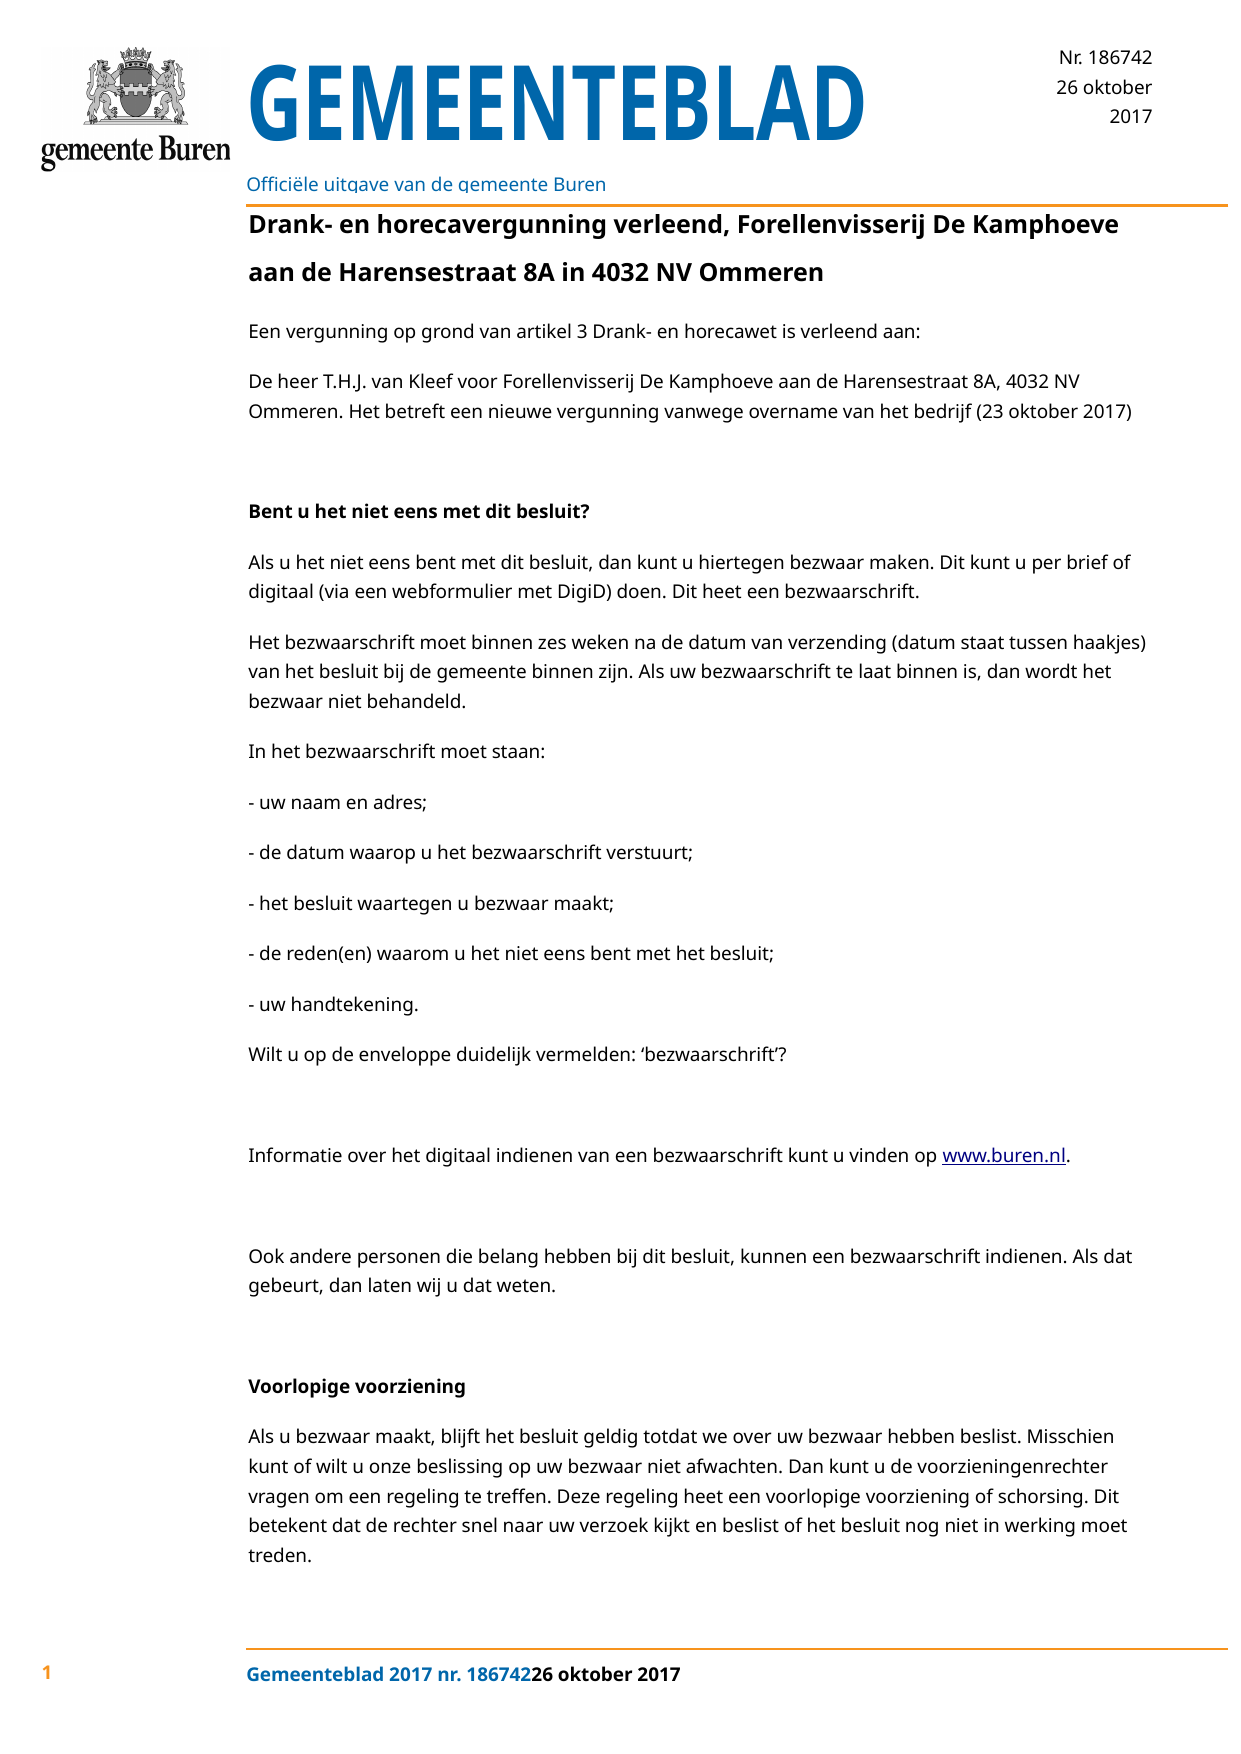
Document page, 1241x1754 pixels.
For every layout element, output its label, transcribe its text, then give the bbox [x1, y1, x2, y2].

text Wilt u op de enveloppe duidelijk vermelden: ‘bezwaarschrift’? [248, 1041, 1152, 1067]
text Bent u het niet eens met dit besluit? [248, 499, 1152, 524]
text Drank- en horecavergunning verleend, Forellenvisserij De Kamphoeve aan de Harensestraat 8A in 4032 NV Ommeren [248, 207, 1152, 288]
text - uw naam en adres; [248, 789, 1152, 815]
text In het bezwaarschrift moet staan: [248, 739, 1152, 764]
text Een vergunning op grond van artikel 3 Drank- en horecawet is verleend aan: [248, 318, 1152, 344]
text Als u het niet eens bent met dit besluit, dan kunt u hiertegen bezwaar maken. Dit kunt u per brief of digitaal (via een webformulier met DigiD) doen. Dit heet een bezwaarschrift. [248, 549, 1152, 604]
text Als u bezwaar maakt, blijft het besluit geldig totdat we over uw bezwaar hebben beslist. Misschien kunt of wilt u onze beslissing op uw bezwaar niet afwachten. Dan kunt u de voorzieningenrechter vragen om een regeling te treffen. Deze regeling heet een voorlopige voorziening of schorsing. Dit betekent dat de rechter snel naar uw verzoek kijkt en beslist of het besluit nog niet in werking moet treden. [248, 1424, 1152, 1568]
text Het bezwaarschrift moet binnen zes weken na de datum van verzending (datum staat tussen haakjes) van het besluit bij de gemeente binnen zijn. Als uw bezwaarschrift te laat binnen is, dan wordt het bezwaar niet behandeld. [248, 629, 1152, 714]
text De heer T.H.J. van Kleef voor Forellenvisserij De Kamphoeve aan de Harensestraat 8A, 4032 NV Ommeren. Het betreft een nieuwe vergunning vanwege overname van het bedrijf (23 oktober 2017) [248, 368, 1152, 424]
text - de datum waarop u het bezwaarschrift verstuurt; [248, 839, 1152, 865]
text - het besluit waartegen u bezwaar maakt; [248, 890, 1152, 916]
text - de reden(en) waarom u het niet eens bent met het besluit; [248, 940, 1152, 966]
picture [41, 47, 231, 172]
text Informatie over het digitaal indienen van een bezwaarschrift kunt u vinden op www.buren.nl. [248, 1142, 1152, 1168]
text Ook andere personen die belang hebben bij dit besluit, kunnen een bezwaarschrift indienen. Als dat gebeurt, dan laten wij u dat weten. [248, 1243, 1152, 1298]
text - uw handtekening. [248, 991, 1152, 1017]
text Voorlopige voorziening [248, 1373, 1152, 1399]
